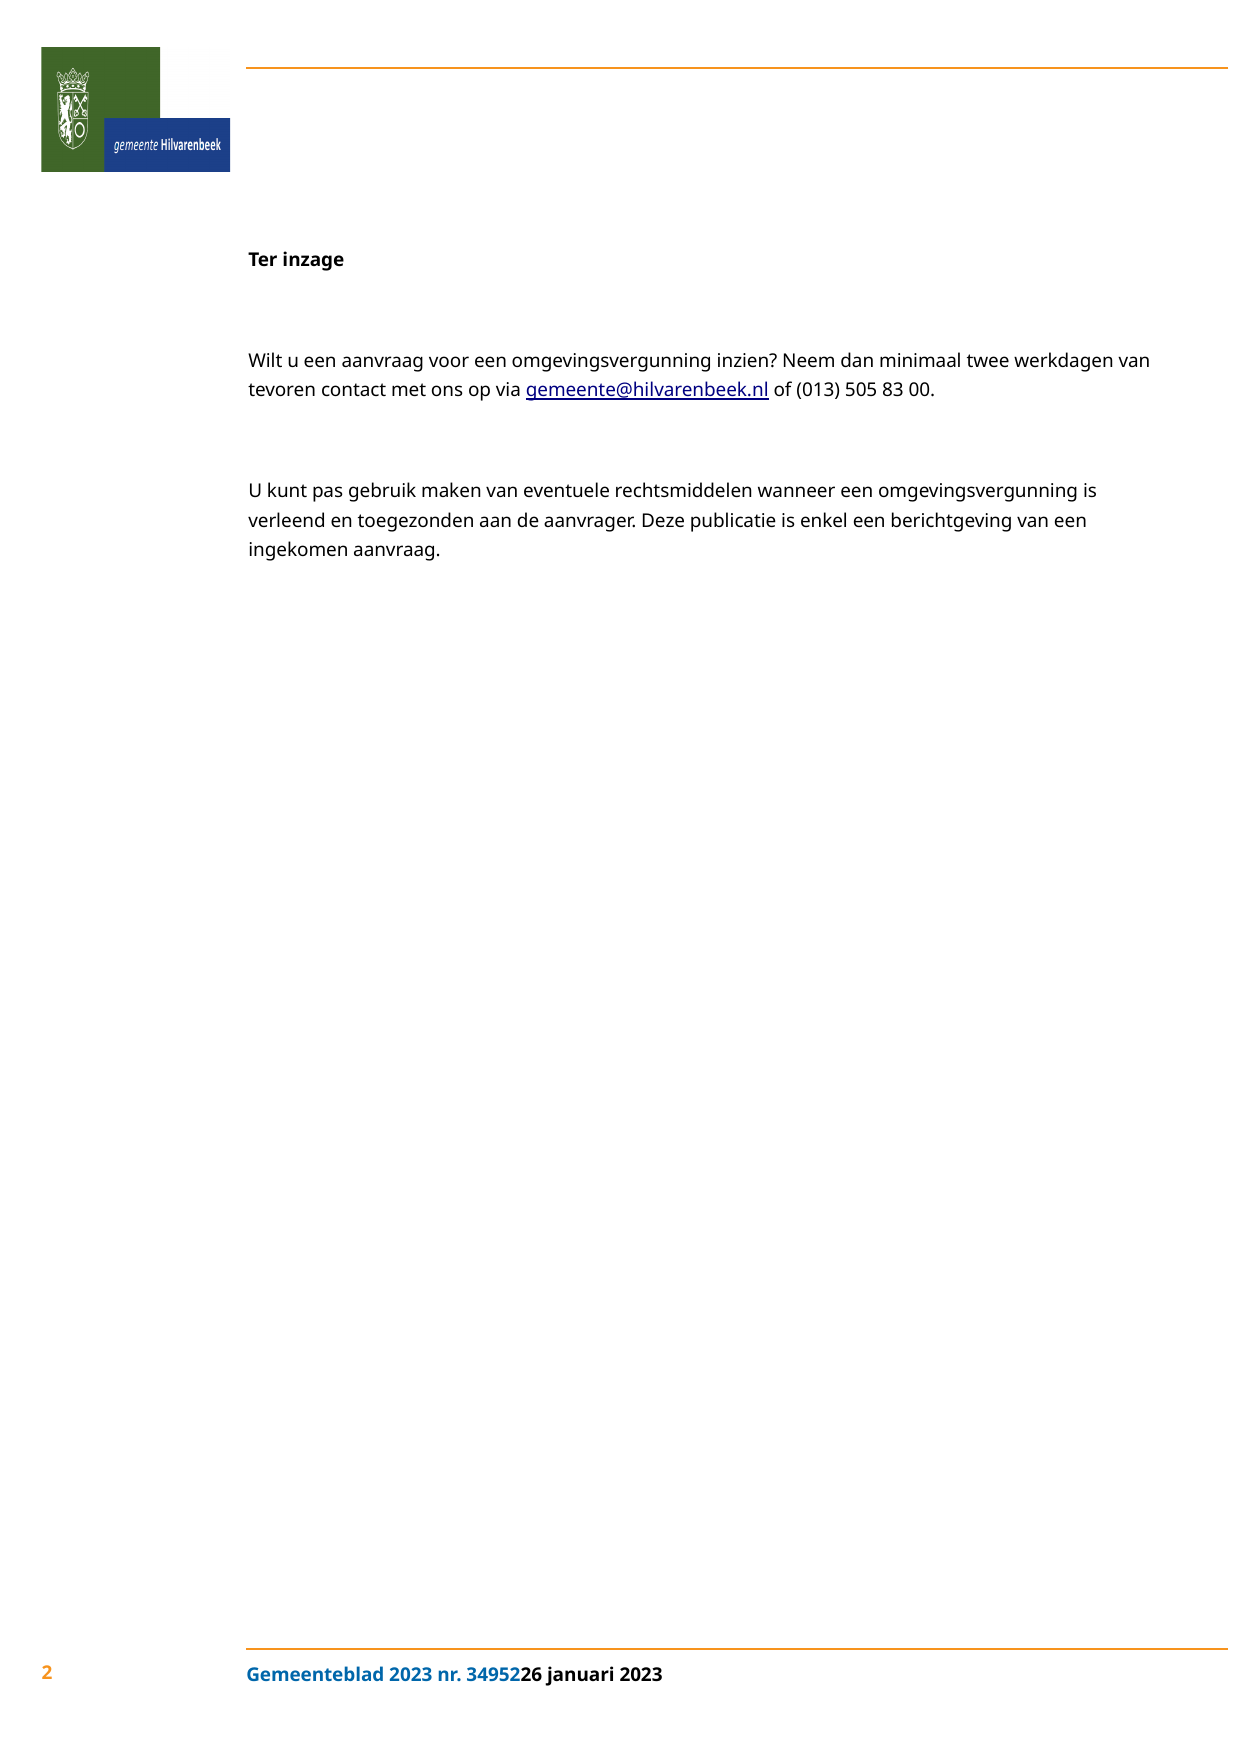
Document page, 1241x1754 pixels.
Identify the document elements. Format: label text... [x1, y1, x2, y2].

text U kunt pas gebruik maken van eventuele rechtsmiddelen wanneer een omgevingsvergunning is verleend en toegezonden aan de aanvrager. Deze publicatie is enkel een berichtgeving van een ingekomen aanvraag. [248, 477, 1152, 562]
text Wilt u een aanvraag voor een omgevingsvergunning inzien? Neem dan minimaal twee werkdagen van tevoren contact met ons op via gemeente@hilvarenbeek.nl of (013) 505 83 00. [248, 347, 1152, 402]
text Ter inzage [248, 246, 1152, 272]
picture [41, 47, 231, 172]
